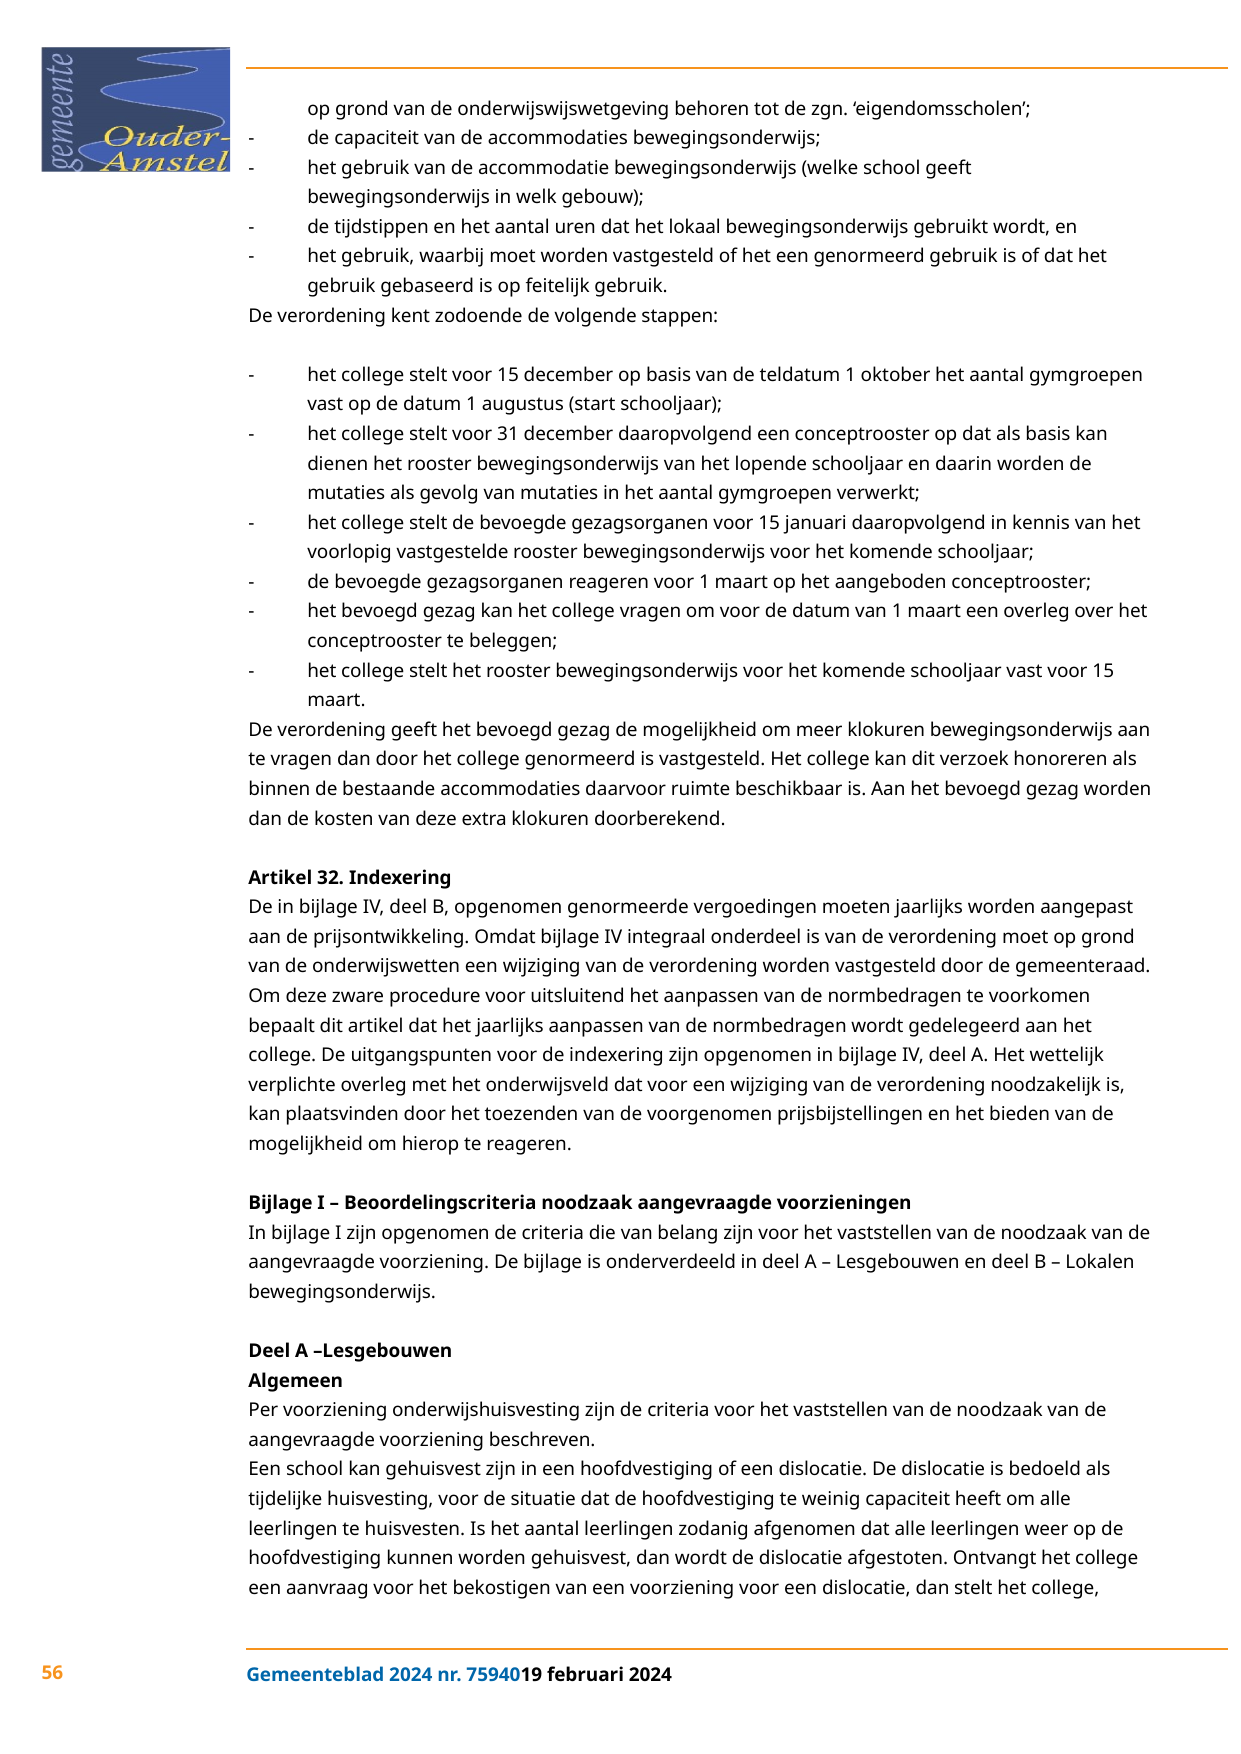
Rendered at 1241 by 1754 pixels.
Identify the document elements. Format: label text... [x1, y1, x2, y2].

list de capaciteit van de accommodaties bewegingsonderwijs; [248, 124, 1152, 150]
list de bevoegde gezagsorganen reageren voor 1 maart op het aangeboden conceptrooster; [248, 568, 1152, 594]
list het college stelt het rooster bewegingsonderwijs voor het komende schooljaar vast voor 15 maart. [248, 657, 1152, 712]
list het college stelt voor 15 december op basis van de teldatum 1 oktober het aantal gymgroepen vast op de datum 1 augustus (start schooljaar); [248, 361, 1152, 416]
text Algemeen [248, 1367, 1152, 1393]
picture [41, 47, 231, 172]
text De verordening kent zodoende de volgende stappen: [248, 302, 1152, 328]
text Bijlage I – Beoordelingscriteria noodzaak aangevraagde voorzieningen [248, 1189, 1152, 1215]
list de tijdstippen en het aantal uren dat het lokaal bewegingsonderwijs gebruikt wordt, en [248, 213, 1152, 239]
text Artikel 32. Indexering [248, 864, 1152, 890]
list het gebruik van de accommodatie bewegingsonderwijs (welke school geeft bewegingsonderwijs in welk gebouw); [248, 154, 1152, 209]
text Per voorziening onderwijshuisvesting zijn de criteria voor het vaststellen van de noodzaak van de aangevraagde voorziening beschreven. [248, 1396, 1152, 1452]
list het bevoegd gezag kan het college vragen om voor de datum van 1 maart een overleg over het conceptrooster te beleggen; [248, 598, 1152, 653]
list op grond van de onderwijswijswetgeving behoren tot de zgn. ‘eigendomsscholen’; [248, 95, 1152, 121]
list het college stelt voor 31 december daaropvolgend een conceptrooster op dat als basis kan dienen het rooster bewegingsonderwijs van het lopende schooljaar en daarin worden de mutaties als gevolg van mutaties in het aantal gymgroepen verwerkt; [248, 420, 1152, 505]
list het gebruik, waarbij moet worden vastgesteld of het een genormeerd gebruik is of dat het gebruik gebaseerd is op feitelijk gebruik. [248, 243, 1152, 298]
text In bijlage I zijn opgenomen de criteria die van belang zijn voor het vaststellen van de noodzaak van de aangevraagde voorziening. De bijlage is onderverdeeld in deel A – Lesgebouwen en deel B – Lokalen bewegingsonderwijs. [248, 1219, 1152, 1304]
text De verordening geeft het bevoegd gezag de mogelijkheid om meer klokuren bewegingsonderwijs aan te vragen dan door het college genormeerd is vastgesteld. Het college kan dit verzoek honoreren als binnen de bestaande accommodaties daarvoor ruimte beschikbaar is. Aan het bevoegd gezag worden dan de kosten van deze extra klokuren doorberekend. [248, 716, 1152, 831]
text De in bijlage IV, deel B, opgenomen genormeerde vergoedingen moeten jaarlijks worden aangepast aan de prijsontwikkeling. Omdat bijlage IV integraal onderdeel is van de verordening moet op grond van de onderwijswetten een wijziging van de verordening worden vastgesteld door de gemeenteraad. Om deze zware procedure voor uitsluitend het aanpassen van de normbedragen te voorkomen bepaalt dit artikel dat het jaarlijks aanpassen van de normbedragen wordt gedelegeerd aan het college. De uitgangspunten voor de indexering zijn opgenomen in bijlage IV, deel A. Het wettelijk verplichte overleg met het onderwijsveld dat voor een wijziging van de verordening noodzakelijk is, kan plaatsvinden door het toezenden van de voorgenomen prijsbijstellingen en het bieden van de mogelijkheid om hierop te reageren. [248, 893, 1152, 1156]
list het college stelt de bevoegde gezagsorganen voor 15 januari daaropvolgend in kennis van het voorlopig vastgestelde rooster bewegingsonderwijs voor het komende schooljaar; [248, 509, 1152, 564]
text Een school kan gehuisvest zijn in een hoofdvestiging of een dislocatie. De dislocatie is bedoeld als tijdelijke huisvesting, voor de situatie dat de hoofdvestiging te weinig capaciteit heeft om alle leerlingen te huisvesten. Is het aantal leerlingen zodanig afgenomen dat alle leerlingen weer op de hoofdvestiging kunnen worden gehuisvest, dan wordt de dislocatie afgestoten. Ontvangt het college een aanvraag voor het bekostigen van een voorziening voor een dislocatie, dan stelt het college, [248, 1456, 1152, 1600]
text Deel A –Lesgebouwen [248, 1337, 1152, 1363]
